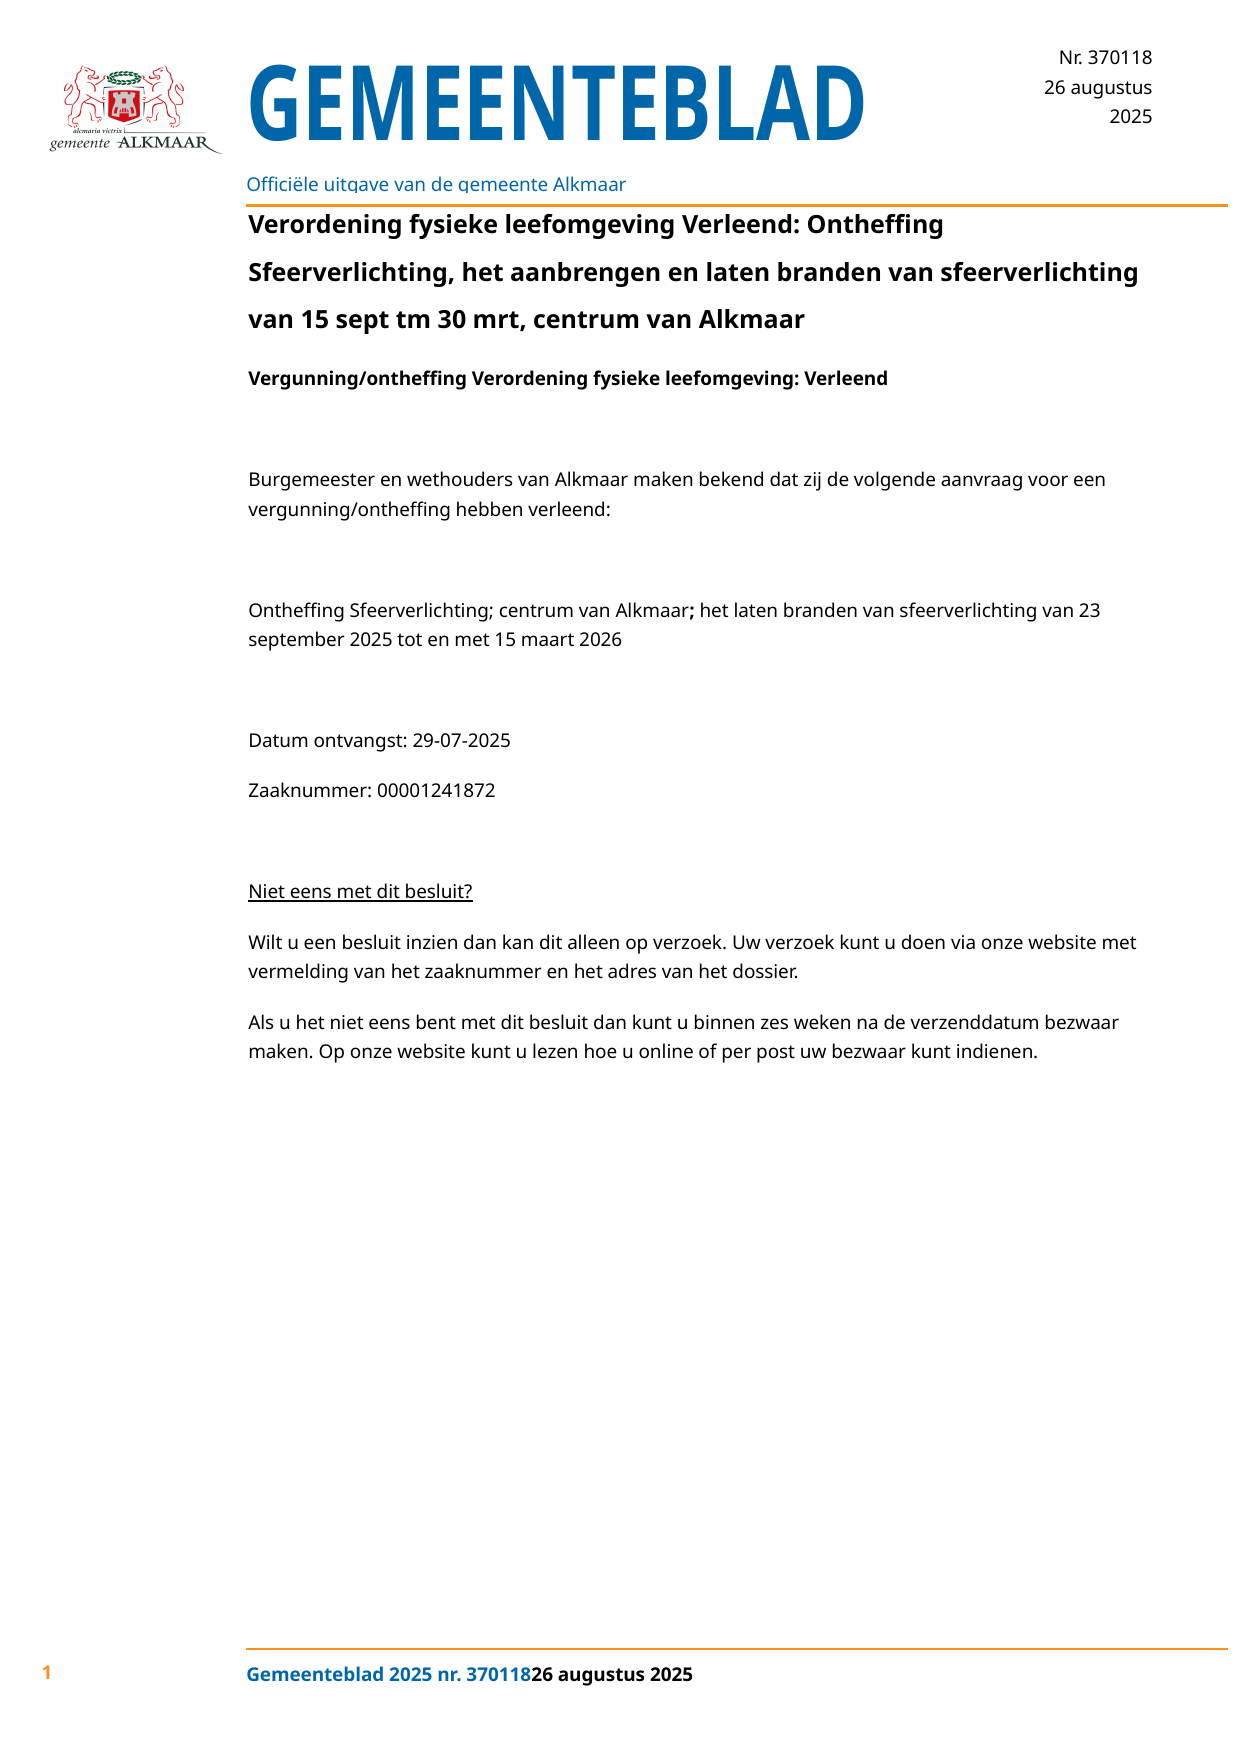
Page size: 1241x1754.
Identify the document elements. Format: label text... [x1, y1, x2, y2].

picture [41, 47, 231, 172]
text Burgemeester en wethouders van Alkmaar maken bekend dat zij de volgende aanvraag voor een vergunning/ontheffing hebben verleend: [248, 466, 1152, 522]
text Wilt u een besluit inzien dan kan dit alleen op verzoek. Uw verzoek kunt u doen via onze website met vermelding van het zaaknummer en het adres van het dossier. [248, 929, 1152, 984]
text Datum ontvangst: 29-07-2025 [248, 727, 1152, 753]
text Ontheffing Sfeerverlichting; centrum van Alkmaar; het laten branden van sfeerverlichting van 23 september 2025 tot en met 15 maart 2026 [248, 597, 1152, 652]
text Verordening fysieke leefomgeving Verleend: Ontheffing Sfeerverlichting, het aanbrengen en laten branden van sfeerverlichting van 15 sept tm 30 mrt, centrum van Alkmaar [248, 207, 1152, 336]
text Niet eens met dit besluit? [248, 878, 1152, 904]
text Zaaknummer: 00001241872 [248, 778, 1152, 803]
text Vergunning/ontheffing Verordening fysieke leefomgeving: Verleend [248, 366, 1152, 391]
text Als u het niet eens bent met dit besluit dan kunt u binnen zes weken na de verzenddatum bezwaar maken. Op onze website kunt u lezen hoe u online of per post uw bezwaar kunt indienen. [248, 1009, 1152, 1064]
